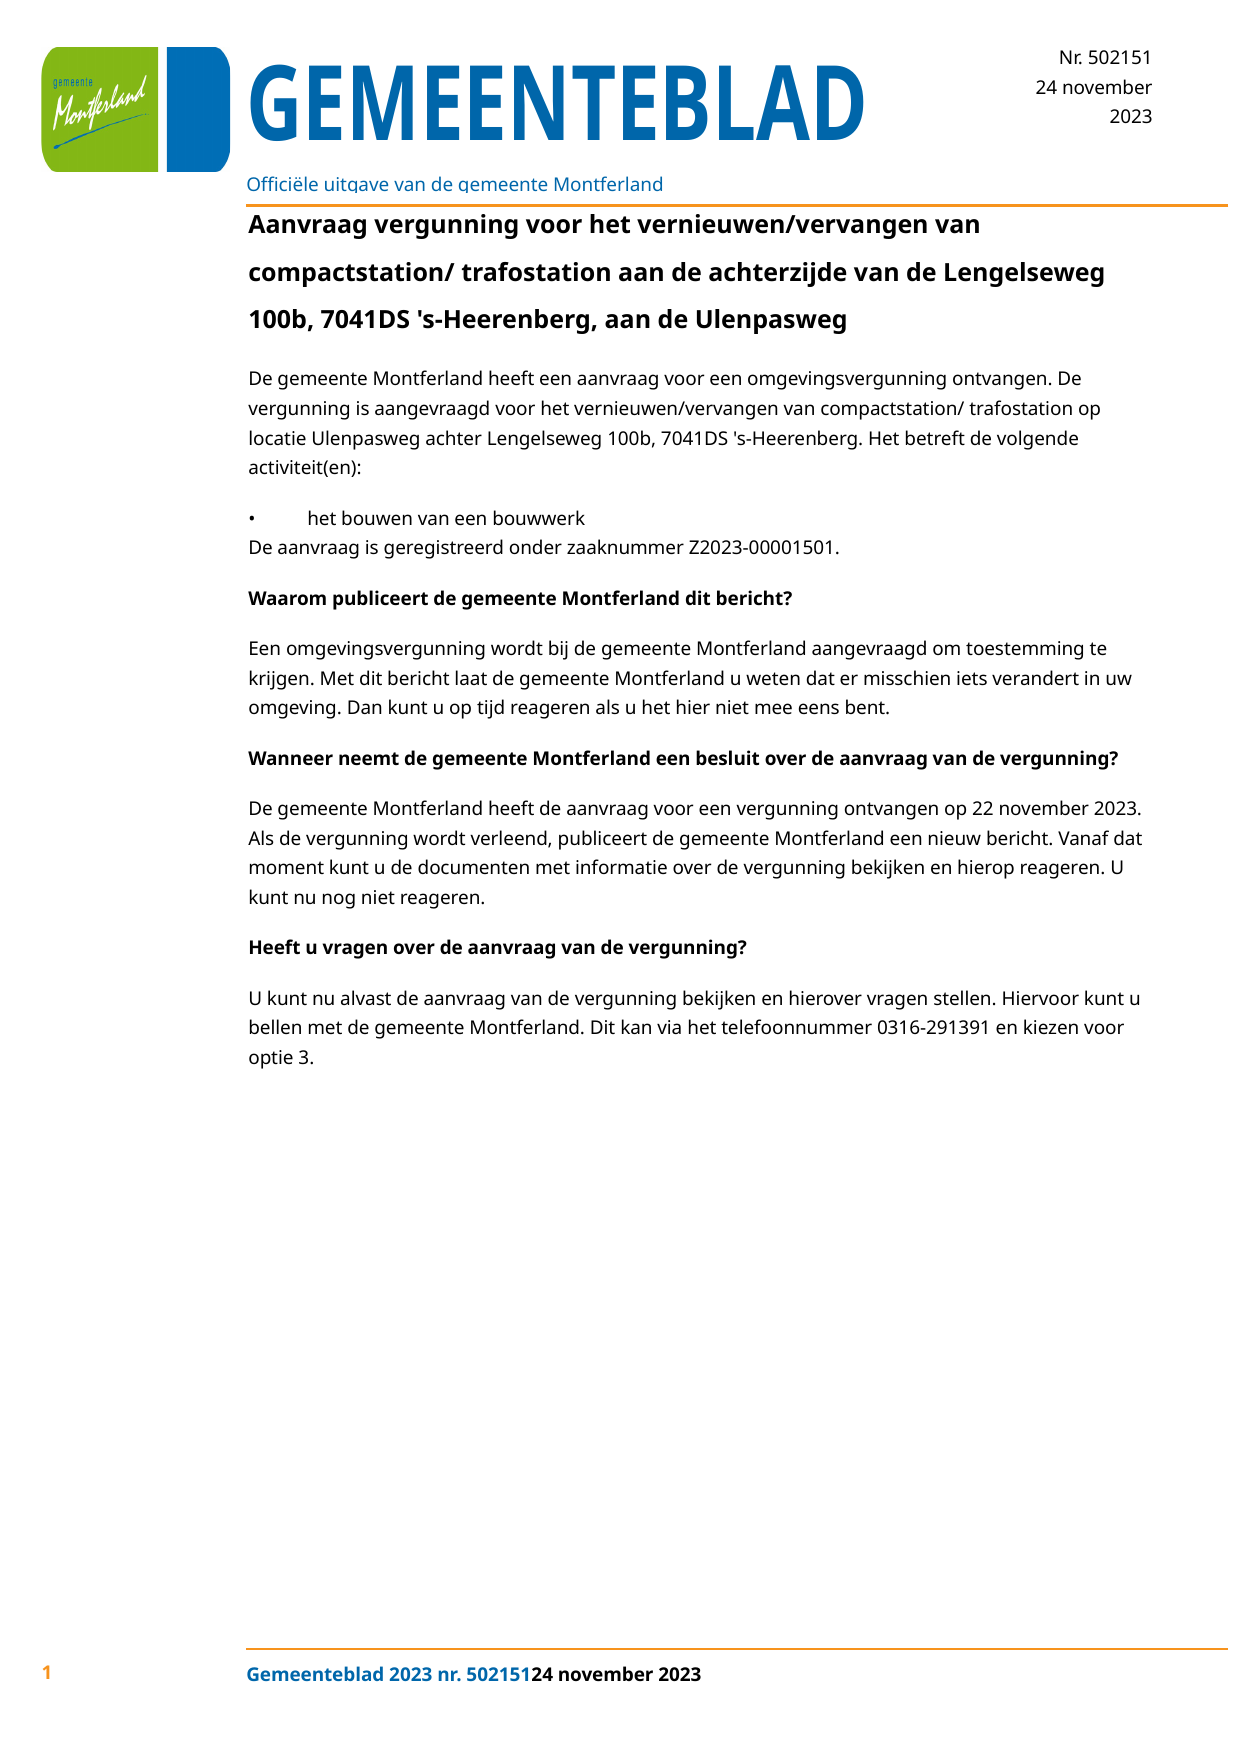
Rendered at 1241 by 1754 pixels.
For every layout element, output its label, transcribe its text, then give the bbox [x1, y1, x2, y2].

text Aanvraag vergunning voor het vernieuwen/vervangen van compactstation/ trafostation aan de achterzijde van de Lengelseweg 100b, 7041DS 's-Heerenberg, aan de Ulenpasweg [248, 207, 1152, 336]
text U kunt nu alvast de aanvraag van de vergunning bekijken en hierover vragen stellen. Hiervoor kunt u bellen met de gemeente Montferland. Dit kan via het telefoonnummer 0316-291391 en kiezen voor optie 3. [248, 985, 1152, 1069]
text Waarom publiceert de gemeente Montferland dit bericht? [248, 585, 1152, 610]
text Heeft u vragen over de aanvraag van de vergunning? [248, 934, 1152, 960]
text Wanneer neemt de gemeente Montferland een besluit over de aanvraag van de vergunning? [248, 745, 1152, 770]
text De gemeente Montferland heeft de aanvraag voor een vergunning ontvangen op 22 november 2023. Als de vergunning wordt verleend, publiceert de gemeente Montferland een nieuw bericht. Vanaf dat moment kunt u de documenten met informatie over de vergunning bekijken en hierop reageren. U kunt nu nog niet reageren. [248, 795, 1152, 909]
picture [41, 47, 231, 172]
text De aanvraag is geregistreerd onder zaaknummer Z2023-00001501. [248, 534, 1152, 560]
text Een omgevingsvergunning wordt bij de gemeente Montferland aangevraagd om toestemming te krijgen. Met dit bericht laat de gemeente Montferland u weten dat er misschien iets verandert in uw omgeving. Dan kunt u op tijd reageren als u het hier niet mee eens bent. [248, 635, 1152, 720]
list het bouwen van een bouwwerk [248, 505, 1152, 530]
text De gemeente Montferland heeft een aanvraag voor een omgevingsvergunning ontvangen. De vergunning is aangevraagd voor het vernieuwen/vervangen van compactstation/ trafostation op locatie Ulenpasweg achter Lengelseweg 100b, 7041DS 's-Heerenberg. Het betreft de volgende activiteit(en): [248, 366, 1152, 480]
